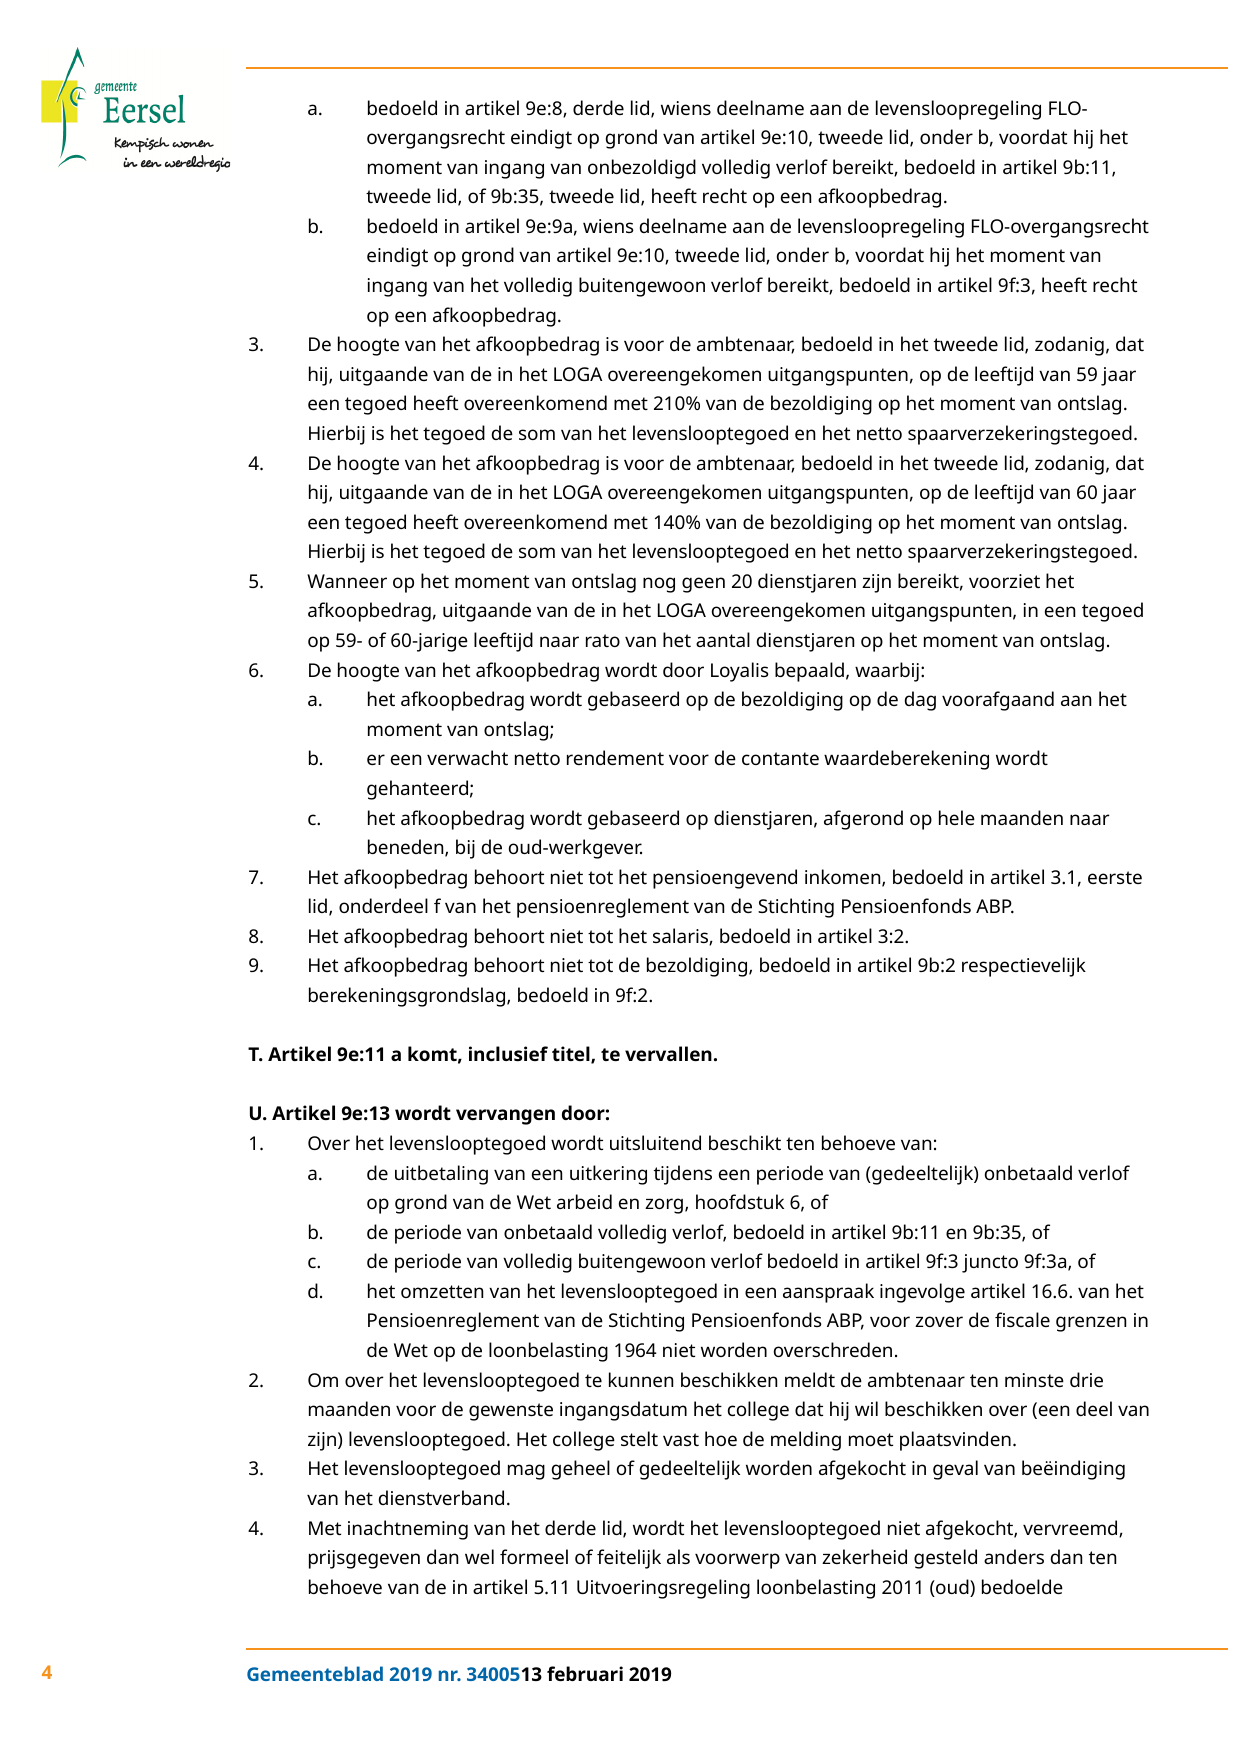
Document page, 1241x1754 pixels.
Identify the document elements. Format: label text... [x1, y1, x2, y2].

list Het levenslooptegoed mag geheel of gedeeltelijk worden afgekocht in geval van beëindiging van het dienstverband. [248, 1456, 1152, 1511]
text T. Artikel 9e:11 a komt, inclusief titel, te vervallen. [248, 1041, 1152, 1067]
list Het afkoopbedrag behoort niet tot het pensioengevend inkomen, bedoeld in artikel 3.1, eerste lid, onderdeel f van het pensioenreglement van de Stichting Pensioenfonds ABP. [248, 864, 1152, 919]
list De hoogte van het afkoopbedrag is voor de ambtenaar, bedoeld in het tweede lid, zodanig, dat hij, uitgaande van de in het LOGA overeengekomen uitgangspunten, op de leeftijd van 59 jaar een tegoed heeft overeenkomend met 210% van de bezoldiging op het moment van ontslag. Hierbij is het tegoed de som van het levenslooptegoed en het netto spaarverzekeringstegoed. [248, 331, 1152, 446]
list het afkoopbedrag wordt gebaseerd op de bezoldiging op de dag voorafgaand aan het moment van ontslag; [307, 686, 1152, 742]
list Het afkoopbedrag behoort niet tot het salaris, bedoeld in artikel 3:2. [248, 923, 1152, 949]
list Het afkoopbedrag behoort niet tot de bezoldiging, bedoeld in artikel 9b:2 respectievelijk berekeningsgrondslag, bedoeld in 9f:2. [248, 953, 1152, 1008]
list De hoogte van het afkoopbedrag is voor de ambtenaar, bedoeld in het tweede lid, zodanig, dat hij, uitgaande van de in het LOGA overeengekomen uitgangspunten, op de leeftijd van 60 jaar een tegoed heeft overeenkomend met 140% van de bezoldiging op het moment van ontslag. Hierbij is het tegoed de som van het levenslooptegoed en het netto spaarverzekeringstegoed. [248, 450, 1152, 564]
list Met inachtneming van het derde lid, wordt het levenslooptegoed niet afgekocht, vervreemd, prijsgegeven dan wel formeel of feitelijk als voorwerp van zekerheid gesteld anders dan ten behoeve van de in artikel 5.11 Uitvoeringsregeling loonbelasting 2011 (oud) bedoelde [248, 1515, 1152, 1600]
list De hoogte van het afkoopbedrag wordt door Loyalis bepaald, waarbij: [248, 657, 1152, 683]
list de periode van onbetaald volledig verlof, bedoeld in artikel 9b:11 en 9b:35, of [307, 1219, 1152, 1245]
list bedoeld in artikel 9e:9a, wiens deelname aan de levensloopregeling FLO-overgangsrecht eindigt op grond van artikel 9e:10, tweede lid, onder b, voordat hij het moment van ingang van het volledig buitengewoon verlof bereikt, bedoeld in artikel 9f:3, heeft recht op een afkoopbedrag. [307, 213, 1152, 328]
list Over het levenslooptegoed wordt uitsluitend beschikt ten behoeve van: [248, 1130, 1152, 1156]
list de periode van volledig buitengewoon verlof bedoeld in artikel 9f:3 juncto 9f:3a, of [307, 1248, 1152, 1274]
list het omzetten van het levenslooptegoed in een aanspraak ingevolge artikel 16.6. van het Pensioenreglement van de Stichting Pensioenfonds ABP, voor zover de fiscale grenzen in de Wet op de loonbelasting 1964 niet worden overschreden. [307, 1278, 1152, 1363]
picture [41, 47, 231, 172]
list Om over het levenslooptegoed te kunnen beschikken meldt de ambtenaar ten minste drie maanden voor de gewenste ingangsdatum het college dat hij wil beschikken over (een deel van zijn) levenslooptegoed. Het college stelt vast hoe de melding moet plaatsvinden. [248, 1367, 1152, 1452]
list het afkoopbedrag wordt gebaseerd op dienstjaren, afgerond op hele maanden naar beneden, bij de oud-werkgever. [307, 805, 1152, 860]
list Wanneer op het moment van ontslag nog geen 20 dienstjaren zijn bereikt, voorziet het afkoopbedrag, uitgaande van de in het LOGA overeengekomen uitgangspunten, in een tegoed op 59- of 60-jarige leeftijd naar rato van het aantal dienstjaren op het moment van ontslag. [248, 568, 1152, 653]
list de uitbetaling van een uitkering tijdens een periode van (gedeeltelijk) onbetaald verlof op grond van de Wet arbeid en zorg, hoofdstuk 6, of [307, 1160, 1152, 1215]
text U. Artikel 9e:13 wordt vervangen door: [248, 1101, 1152, 1126]
list bedoeld in artikel 9e:8, derde lid, wiens deelname aan de levensloopregeling FLO-overgangsrecht eindigt op grond van artikel 9e:10, tweede lid, onder b, voordat hij het moment van ingang van onbezoldigd volledig verlof bereikt, bedoeld in artikel 9b:11, tweede lid, of 9b:35, tweede lid, heeft recht op een afkoopbedrag. [307, 95, 1152, 209]
list er een verwacht netto rendement voor de contante waardeberekening wordt gehanteerd; [307, 746, 1152, 801]
